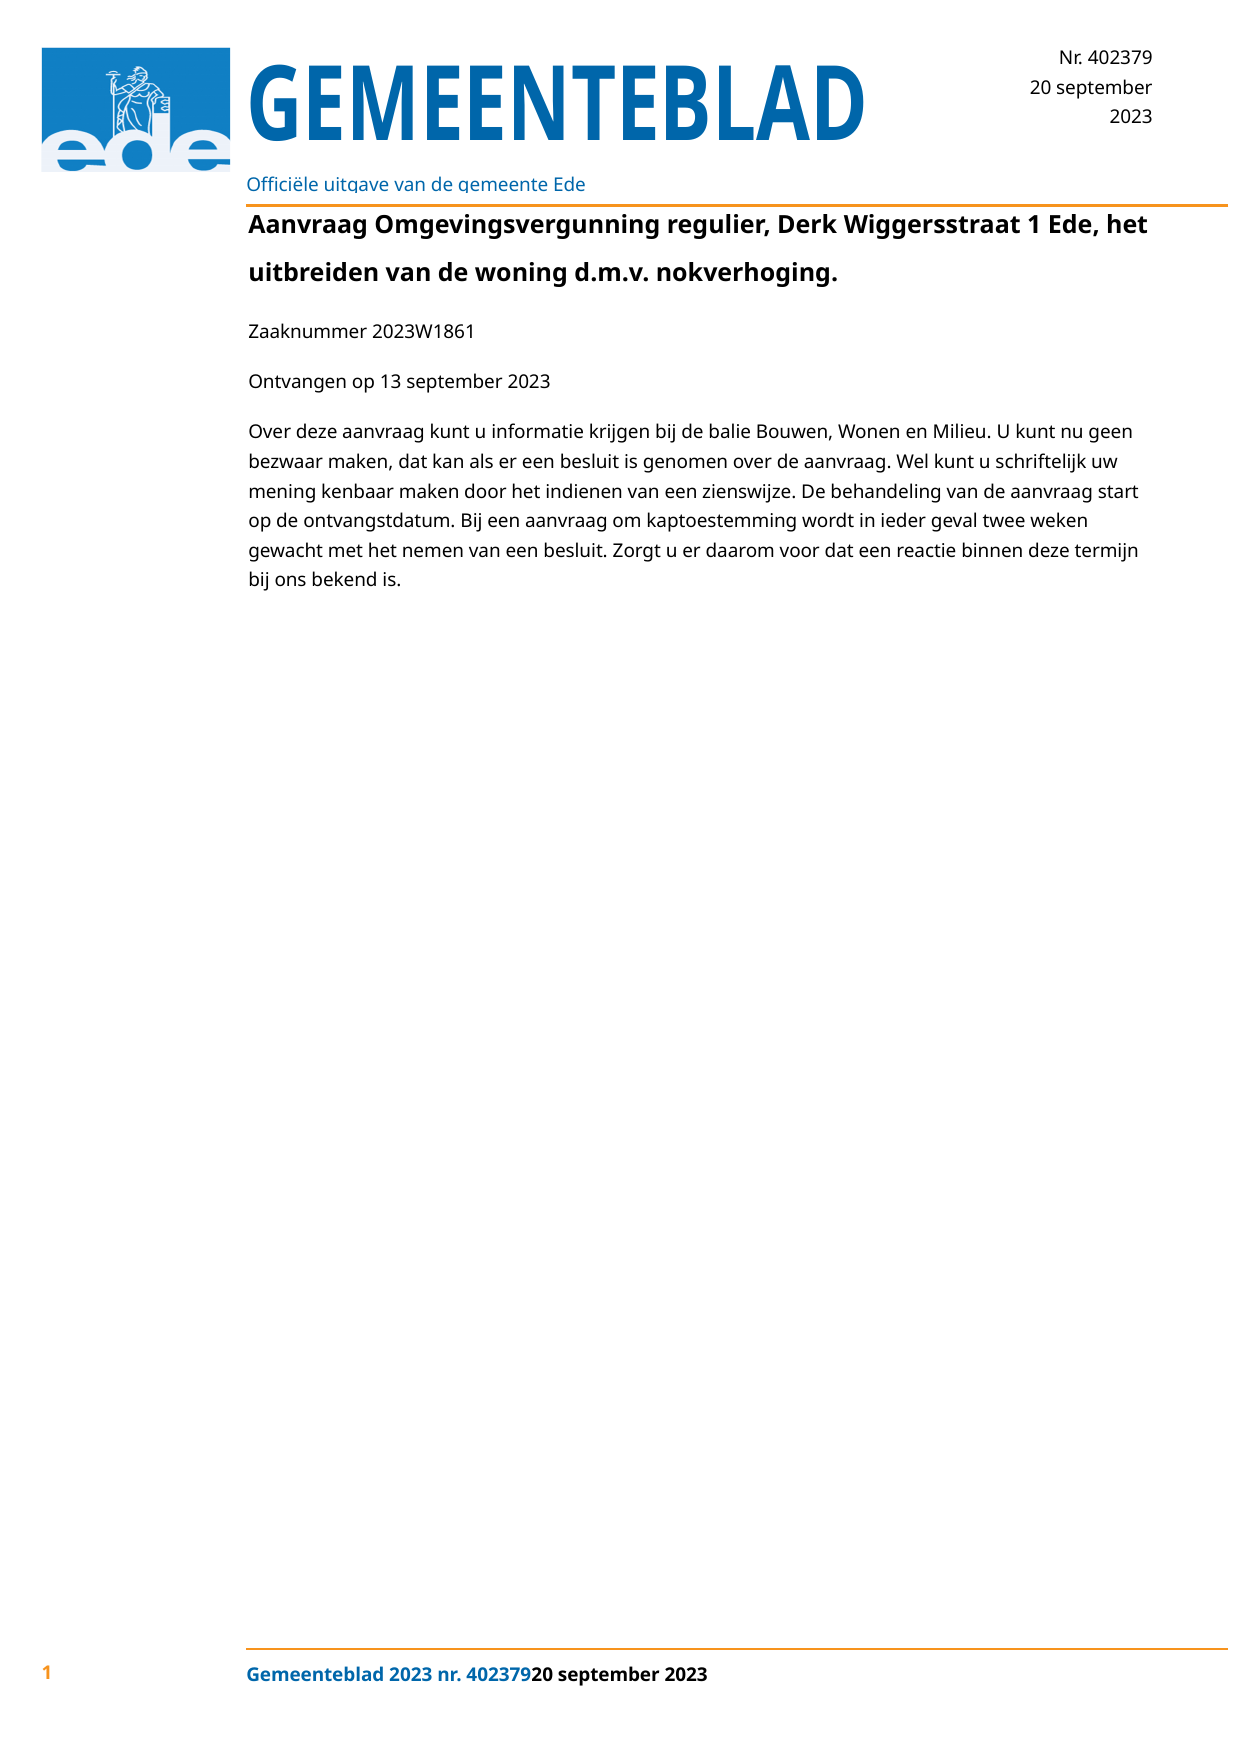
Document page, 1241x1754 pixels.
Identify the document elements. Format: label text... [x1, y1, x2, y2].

picture [41, 47, 231, 172]
text Zaaknummer 2023W1861 [248, 318, 1152, 344]
text Ontvangen op 13 september 2023 [248, 368, 1152, 394]
text Aanvraag Omgevingsvergunning regulier, Derk Wiggersstraat 1 Ede, het uitbreiden van de woning d.m.v. nokverhoging. [248, 207, 1152, 288]
text Over deze aanvraag kunt u informatie krijgen bij de balie Bouwen, Wonen en Milieu. U kunt nu geen bezwaar maken, dat kan als er een besluit is genomen over de aanvraag. Wel kunt u schriftelijk uw mening kenbaar maken door het indienen van een zienswijze. De behandeling van de aanvraag start op de ontvangstdatum. Bij een aanvraag om kaptoestemming wordt in ieder geval twee weken gewacht met het nemen van een besluit. Zorgt u er daarom voor dat een reactie binnen deze termijn bij ons bekend is. [248, 419, 1152, 592]
